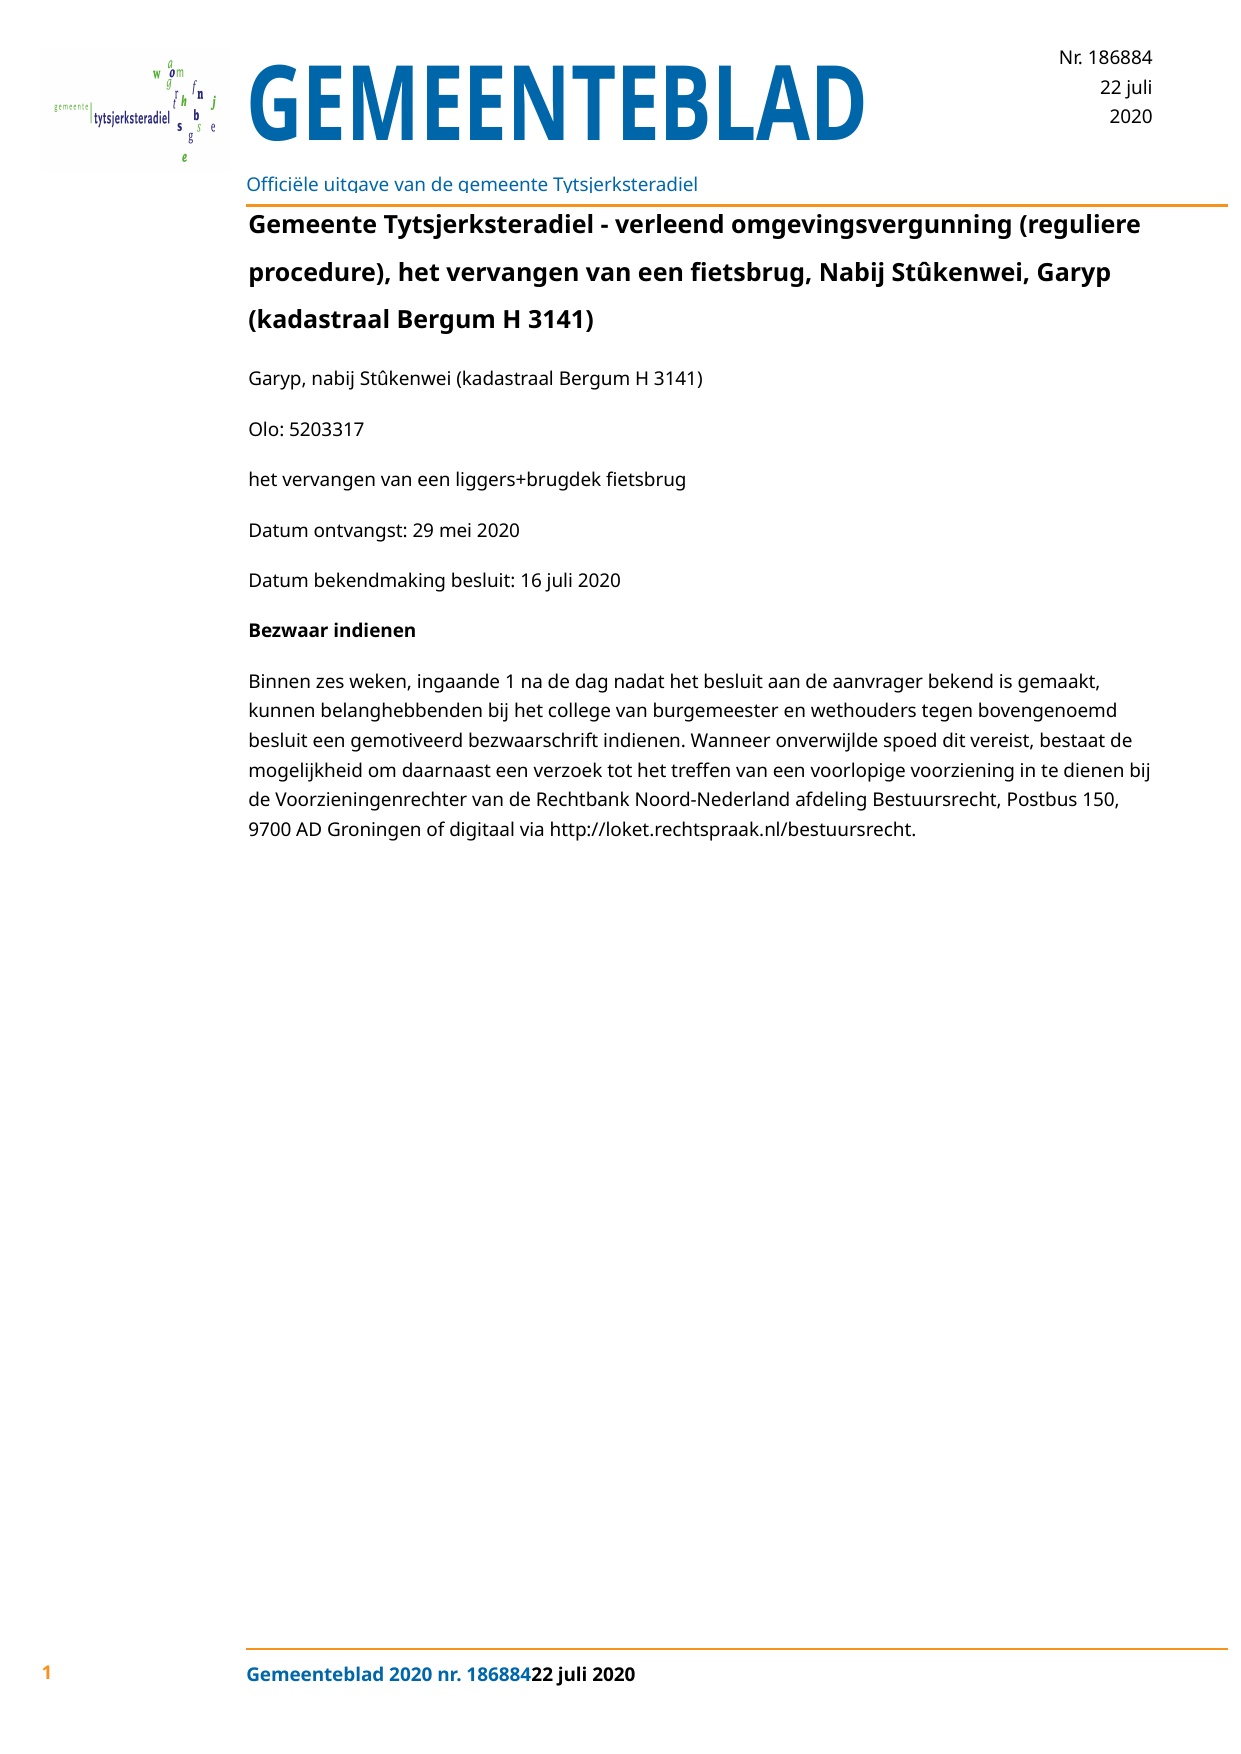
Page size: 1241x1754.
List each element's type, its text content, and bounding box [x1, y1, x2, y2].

text Datum bekendmaking besluit: 16 juli 2020 [248, 567, 1152, 593]
text Olo: 5203317 [248, 416, 1152, 442]
text Bezwaar indienen [248, 618, 1152, 643]
text Datum ontvangst: 29 mei 2020 [248, 517, 1152, 542]
text Gemeente Tytsjerksteradiel - verleend omgevingsvergunning (reguliere procedure), het vervangen van een fietsbrug, Nabij Stûkenwei, Garyp (kadastraal Bergum H 3141) [248, 207, 1152, 336]
text het vervangen van een liggers+brugdek fietsbrug [248, 466, 1152, 492]
picture [41, 47, 231, 172]
text Garyp, nabij Stûkenwei (kadastraal Bergum H 3141) [248, 366, 1152, 391]
text Binnen zes weken, ingaande 1 na de dag nadat het besluit aan de aanvrager bekend is gemaakt, kunnen belanghebbenden bij het college van burgemeester en wethouders tegen bovengenoemd besluit een gemotiveerd bezwaarschrift indienen. Wanneer onverwijlde spoed dit vereist, bestaat de mogelijkheid om daarnaast een verzoek tot het treffen van een voorlopige voorziening in te dienen bij de Voorzieningenrechter van de Rechtbank Noord-Nederland afdeling Bestuursrecht, Postbus 150, 9700 AD Groningen of digitaal via http://loket.rechtspraak.nl/bestuursrecht. [248, 668, 1152, 842]
